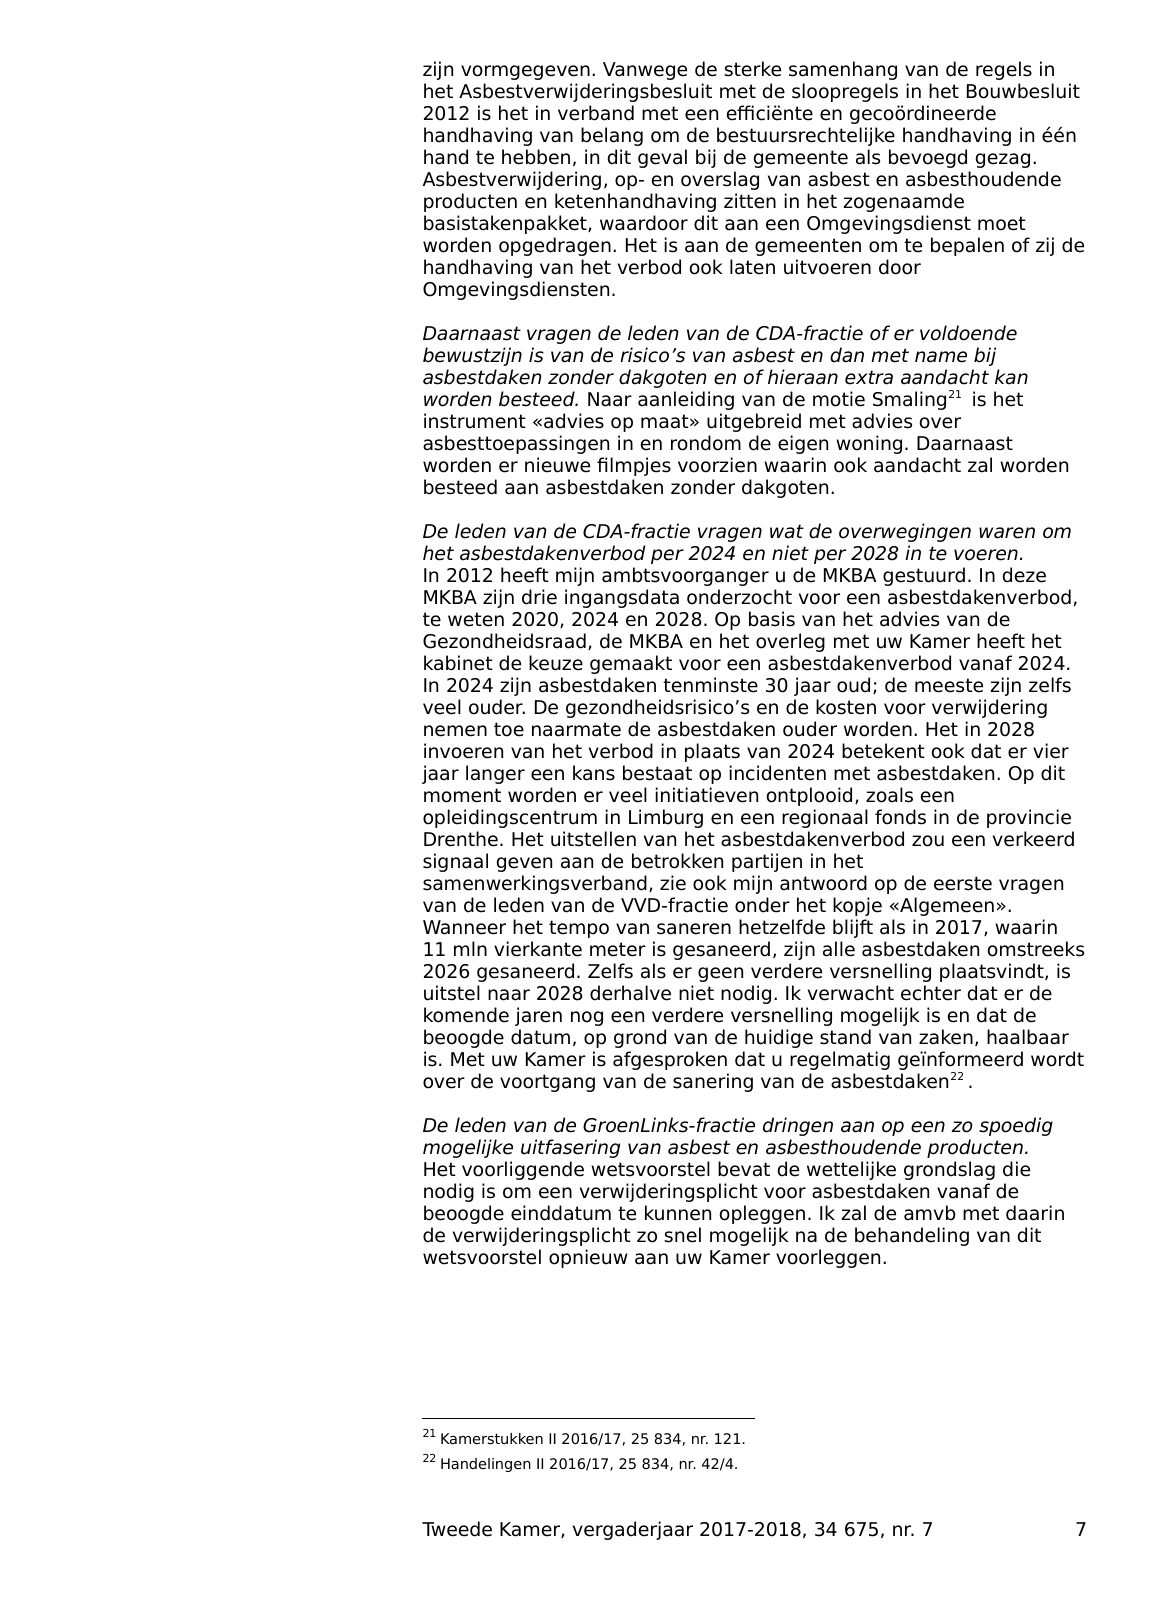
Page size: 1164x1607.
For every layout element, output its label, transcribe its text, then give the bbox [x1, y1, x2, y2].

text De leden van de CDA-fractie vragen wat de overwegingen waren om het asbestdakenverbod per 2024 en niet per 2028 in te voeren. [422, 521, 1087, 565]
text Het voorliggende wetsvoorstel bevat de wettelijke grondslag die nodig is om een verwijderingsplicht voor asbestdaken vanaf de beoogde einddatum te kunnen opleggen. Ik zal de amvb met daarin de verwijderingsplicht zo snel mogelijk na de behandeling van dit wetsvoorstel opnieuw aan uw Kamer voorleggen. [422, 1159, 1087, 1268]
text Handelingen II 2016/17, 25 834, nr. 42/4. [422, 1452, 1087, 1474]
text In 2012 heeft mijn ambtsvoorganger u de MKBA gestuurd. In deze MKBA zijn drie ingangsdata onderzocht voor een asbestdakenverbod, te weten 2020, 2024 en 2028. Op basis van het advies van de Gezondheidsraad, de MKBA en het overleg met uw Kamer heeft het kabinet de keuze gemaakt voor een asbestdakenverbod vanaf 2024. In 2024 zijn asbestdaken tenminste 30 jaar oud; de meeste zijn zelfs veel ouder. De gezondheidsrisico’s en de kosten voor verwijdering nemen toe naarmate de asbestdaken ouder worden. Het in 2028 invoeren van het verbod in plaats van 2024 betekent ook dat er vier jaar langer een kans bestaat op incidenten met asbestdaken. Op dit moment worden er veel initiatieven ontplooid, zoals een opleidingscentrum in Limburg en een regionaal fonds in de provincie Drenthe. Het uitstellen van het asbestdakenverbod zou een verkeerd signaal geven aan de betrokken partijen in het samenwerkingsverband, zie ook mijn antwoord op de eerste vragen van de leden van de VVD-fractie onder het kopje «Algemeen». Wanneer het tempo van saneren hetzelfde blijft als in 2017, waarin 11 mln vierkante meter is gesaneerd, zijn alle asbestdaken omstreeks 2026 gesaneerd. Zelfs als er geen verdere versnelling plaatsvindt, is uitstel naar 2028 derhalve niet nodig. Ik verwacht echter dat er de komende jaren nog een verdere versnelling mogelijk is en dat de beoogde datum, op grond van de huidige stand van zaken, haalbaar is. Met uw Kamer is afgesproken dat u regelmatig geïnformeerd wordt over de voortgang van de sanering van de asbestdaken. [422, 565, 1087, 1092]
text Daarnaast vragen de leden van de CDA-fractie of er voldoende bewustzijn is van de risico’s van asbest en dan met name bij asbestdaken zonder dakgoten en of hieraan extra aandacht kan worden besteed. Naar aanleiding van de motie Smaling is het instrument «advies op maat» uitgebreid met advies over asbesttoepassingen in en rondom de eigen woning. Daarnaast worden er nieuwe filmpjes voorzien waarin ook aandacht zal worden besteed aan asbestdaken zonder dakgoten. [422, 323, 1087, 499]
text zijn vormgegeven. Vanwege de sterke samenhang van de regels in het Asbestverwijderingsbesluit met de sloopregels in het Bouwbesluit 2012 is het in verband met een efficiënte en gecoördineerde handhaving van belang om de bestuursrechtelijke handhaving in één hand te hebben, in dit geval bij de gemeente als bevoegd gezag. Asbestverwijdering, op- en overslag van asbest en asbesthoudende producten en ketenhandhaving zitten in het zogenaamde basistakenpakket, waardoor dit aan een Omgevingsdienst moet worden opgedragen. Het is aan de gemeenten om te bepalen of zij de handhaving van het verbod ook laten uitvoeren door Omgevingsdiensten. [422, 59, 1087, 301]
text De leden van de GroenLinks-fractie dringen aan op een zo spoedig mogelijke uitfasering van asbest en asbesthoudende producten. [422, 1115, 1087, 1159]
text Kamerstukken II 2016/17, 25 834, nr. 121. [422, 1427, 1087, 1449]
